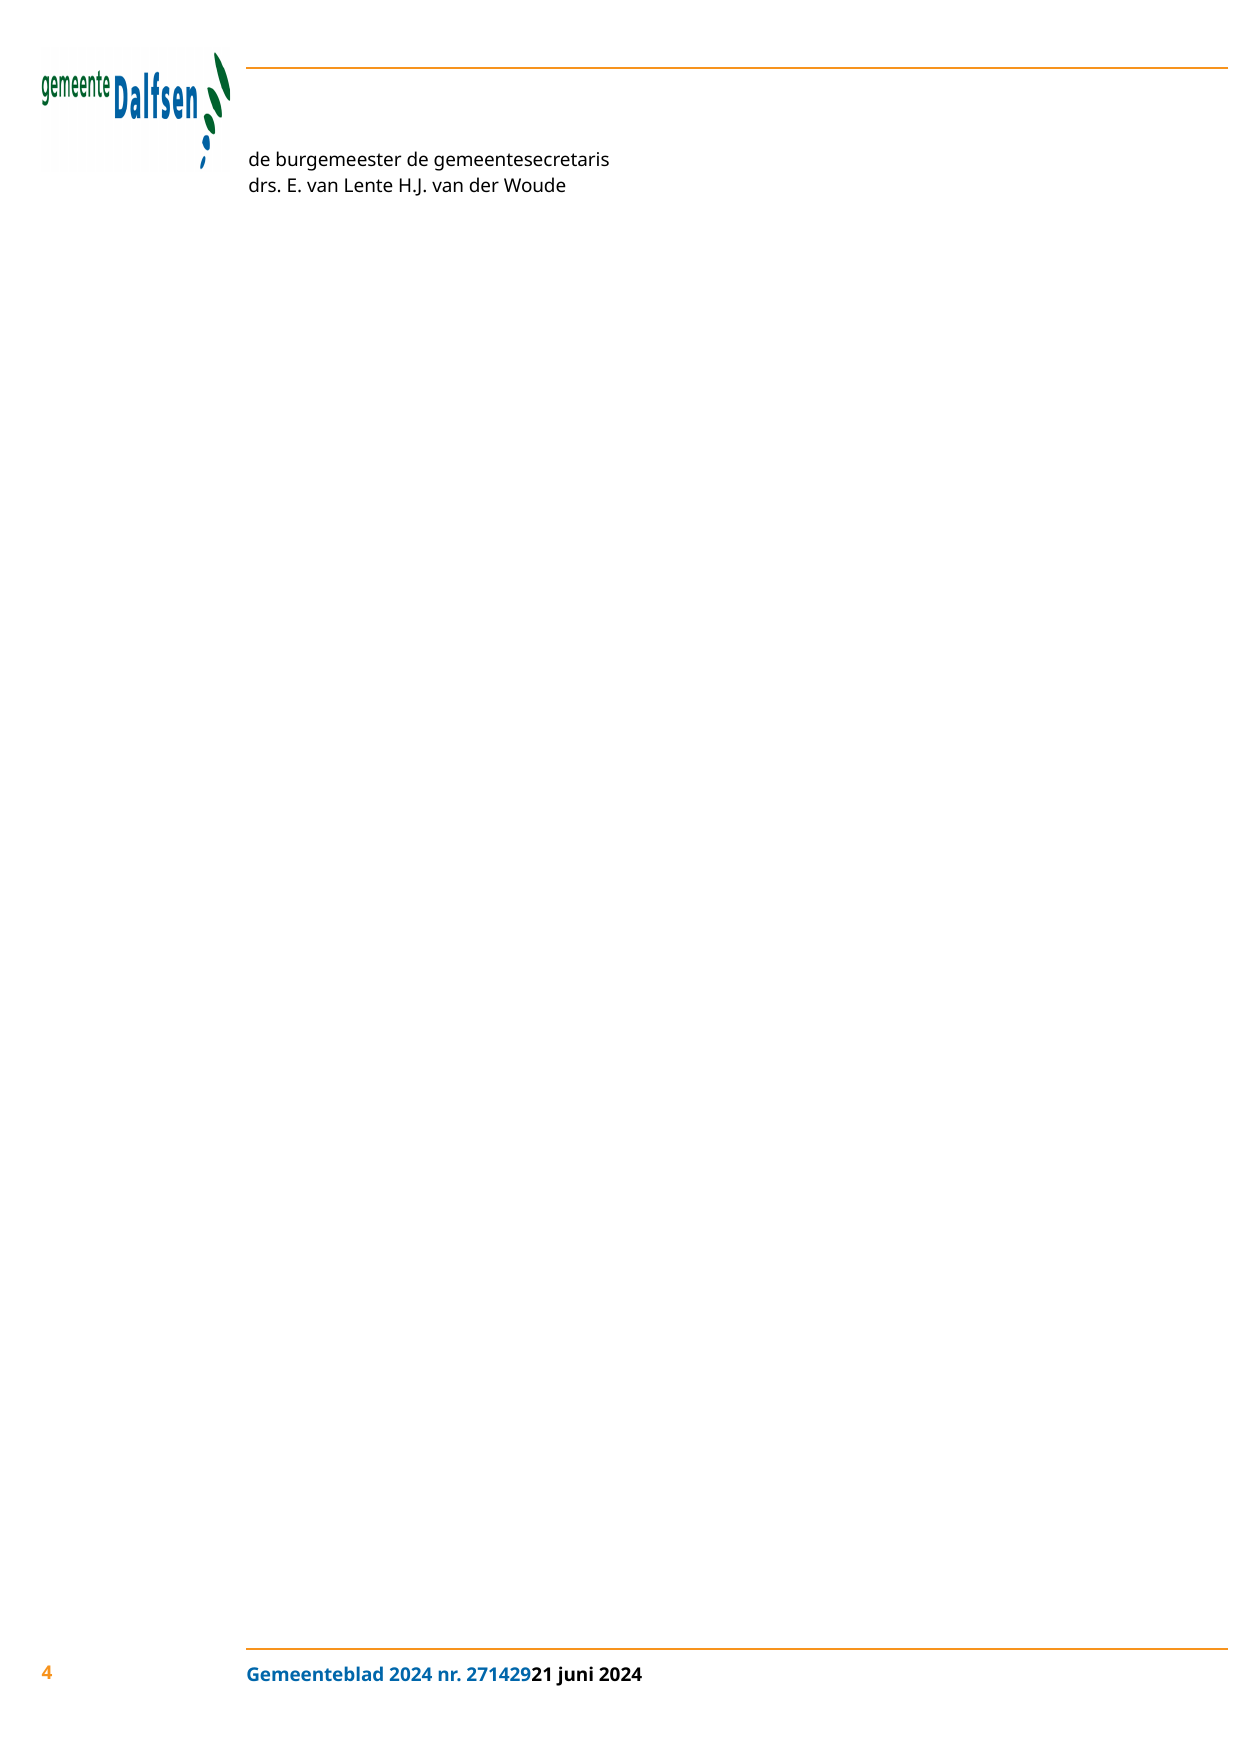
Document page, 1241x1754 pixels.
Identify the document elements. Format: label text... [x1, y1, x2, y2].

picture [41, 47, 231, 172]
text de burgemeester de gemeentesecretaris [248, 146, 1152, 172]
text drs. E. van Lente H.J. van der Woude [248, 172, 1152, 198]
